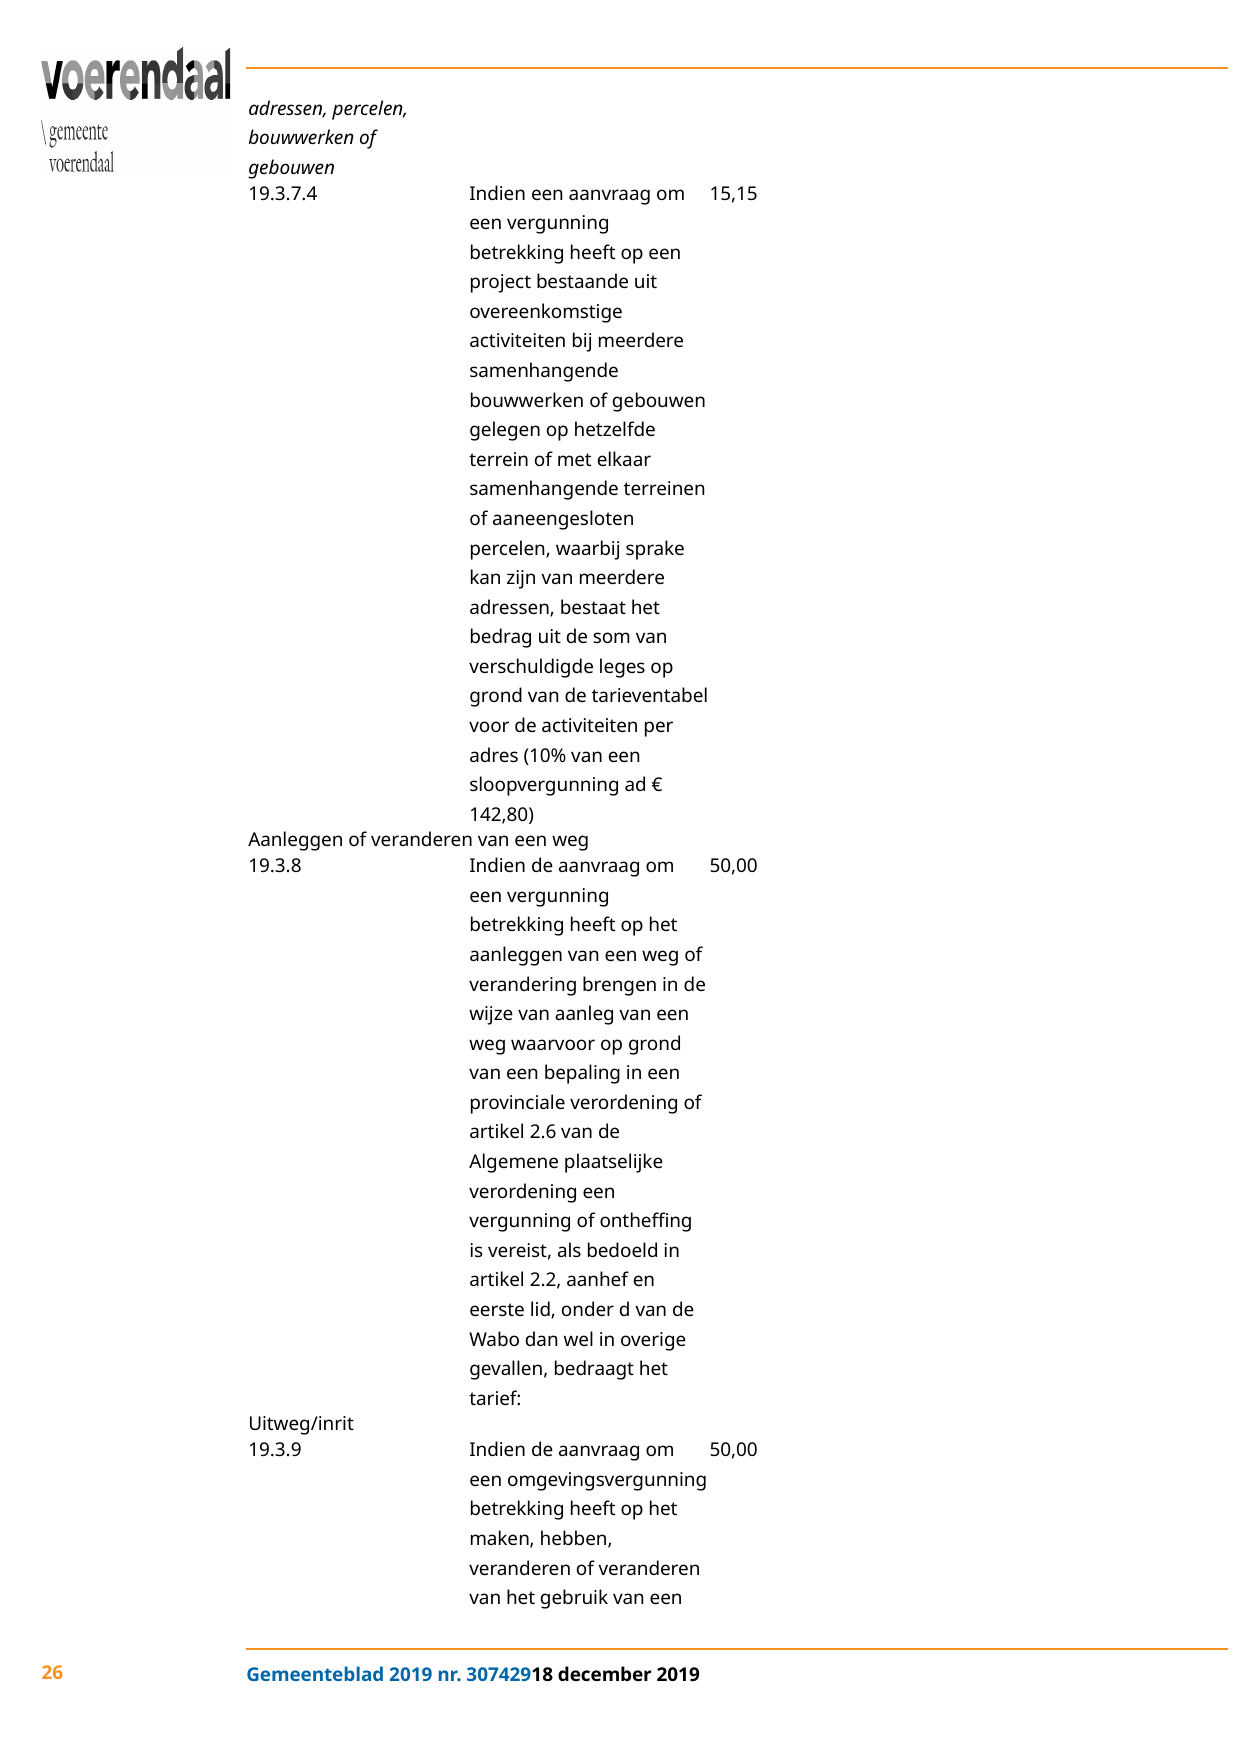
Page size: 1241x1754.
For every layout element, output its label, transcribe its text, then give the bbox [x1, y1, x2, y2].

table_cell 19.3.7.4 [248, 180, 469, 827]
table_cell adressen, percelen, bouwwerken of gebouwen [248, 95, 469, 180]
picture [41, 47, 231, 172]
table_cell Aanleggen of veranderen van een weg [248, 827, 709, 852]
table_cell [709, 95, 931, 180]
table_cell [469, 1411, 709, 1436]
table_cell 50,00 [709, 1436, 931, 1610]
table_cell 15,15 [709, 180, 931, 827]
table_cell Indien de aanvraag om een vergunning betrekking heeft op het aanleggen van een weg of verandering brengen in de wijze van aanleg van een weg waarvoor op grond van een bepaling in een provinciale verordening of artikel 2.6 van de Algemene plaatselijke verordening een vergunning of ontheffing is vereist, als bedoeld in artikel 2.2, aanhef en eerste lid, onder d van de Wabo dan wel in overige gevallen, bedraagt het tarief: [469, 853, 709, 1411]
table_cell 19.3.9 [248, 1436, 469, 1610]
table_cell 19.3.8 [248, 853, 469, 1411]
table_cell Indien de aanvraag om een omgevingsvergunning betrekking heeft op het maken, hebben, veranderen of veranderen van het gebruik van een [469, 1436, 709, 1610]
table_cell 50,00 [709, 853, 931, 1411]
table_cell [709, 827, 931, 852]
table_cell [469, 95, 709, 180]
table_cell Uitweg/inrit [248, 1411, 469, 1436]
table_cell [709, 1411, 931, 1436]
table_cell Indien een aanvraag om een vergunning betrekking heeft op een project bestaande uit overeenkomstige activiteiten bij meerdere samenhangende bouwwerken of gebouwen gelegen op hetzelfde terrein of met elkaar samenhangende terreinen of aaneengesloten percelen, waarbij sprake kan zijn van meerdere adressen, bestaat het bedrag uit de som van verschuldigde leges op grond van de tarieventabel voor de activiteiten per adres (10% van een sloopvergunning ad € 142,80) [469, 180, 709, 827]
